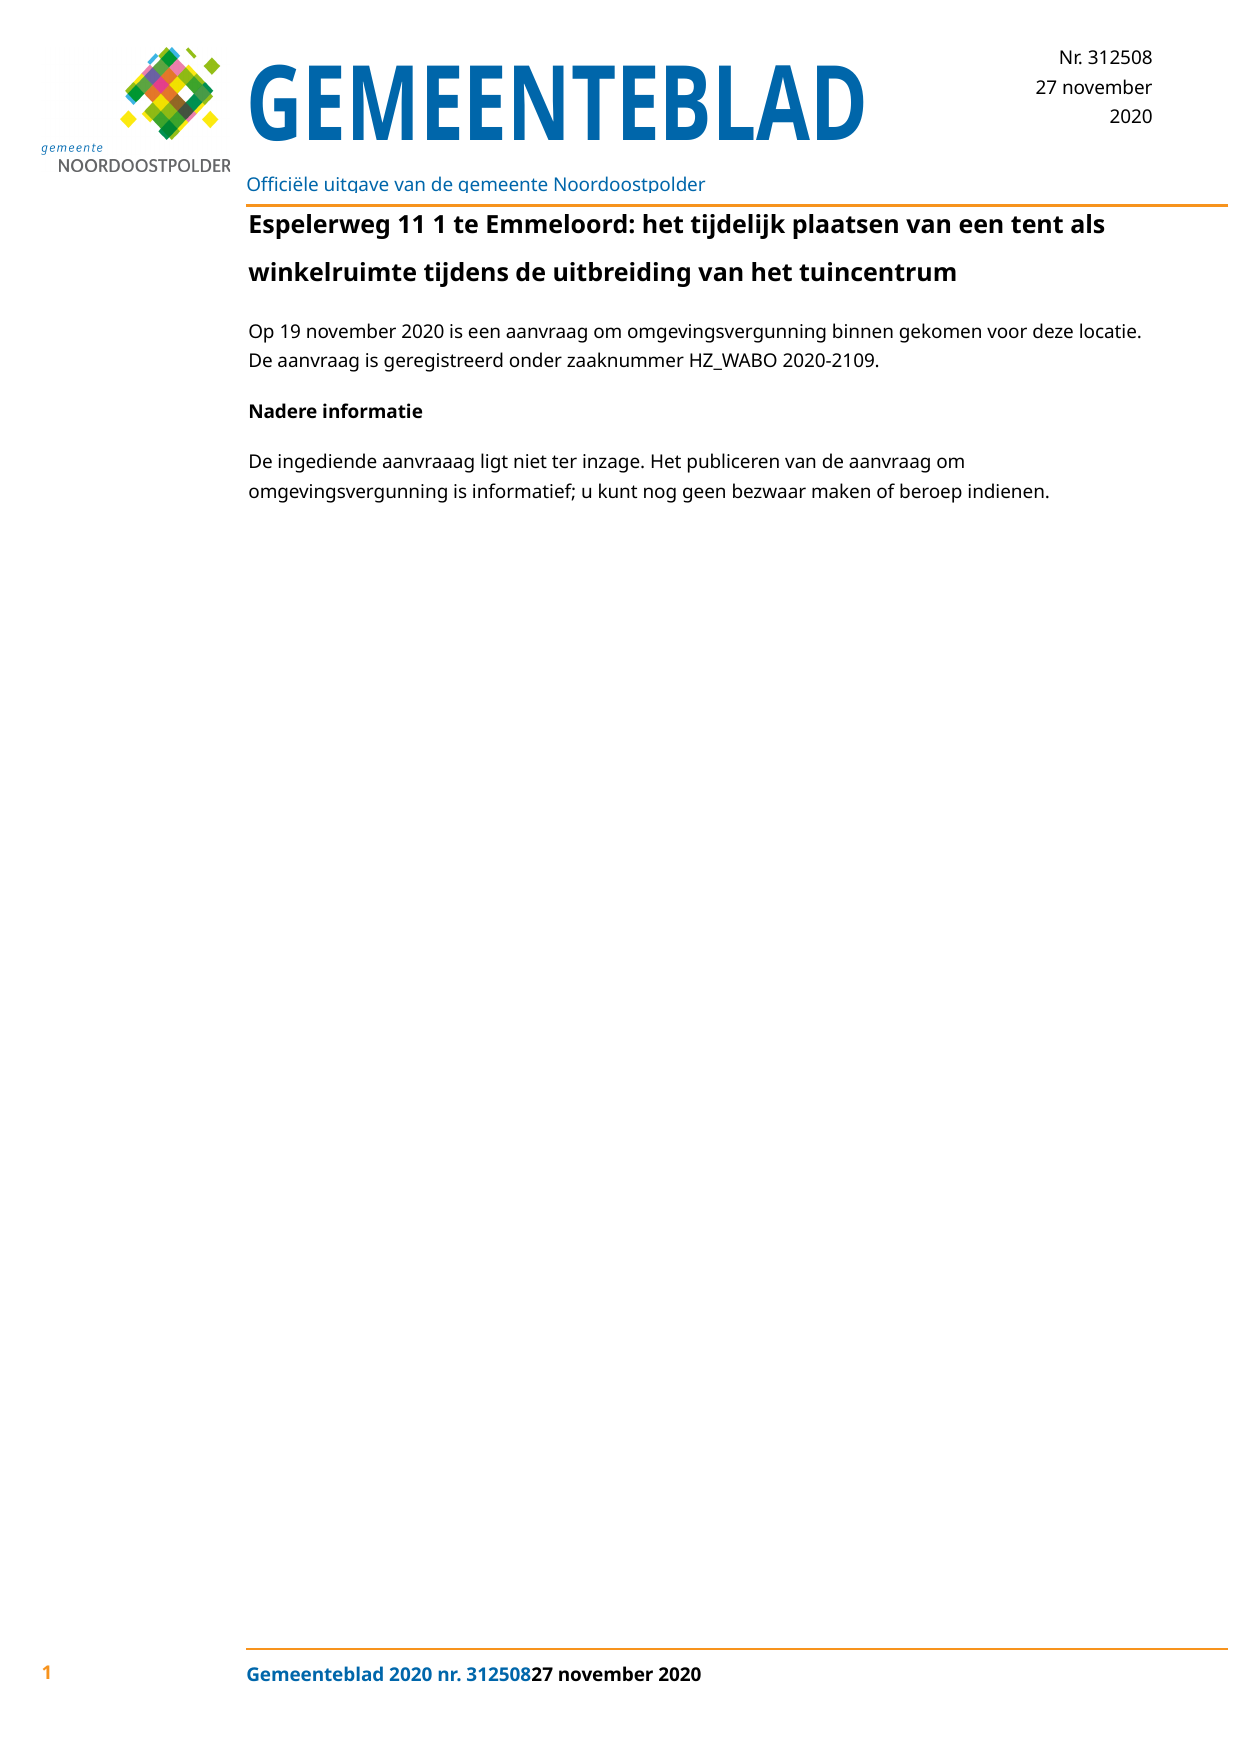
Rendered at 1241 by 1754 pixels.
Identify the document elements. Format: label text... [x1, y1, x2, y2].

text De ingediende aanvraaag ligt niet ter inzage. Het publiceren van de aanvraag om omgevingsvergunning is informatief; u kunt nog geen bezwaar maken of beroep indienen. [248, 448, 1152, 504]
text Op 19 november 2020 is een aanvraag om omgevingsvergunning binnen gekomen voor deze locatie. De aanvraag is geregistreerd onder zaaknummer HZ_WABO 2020-2109. [248, 318, 1152, 373]
text Espelerweg 11 1 te Emmeloord: het tijdelijk plaatsen van een tent als winkelruimte tijdens de uitbreiding van het tuincentrum [248, 207, 1152, 288]
picture [41, 47, 231, 172]
text Nadere informatie [248, 398, 1152, 424]
